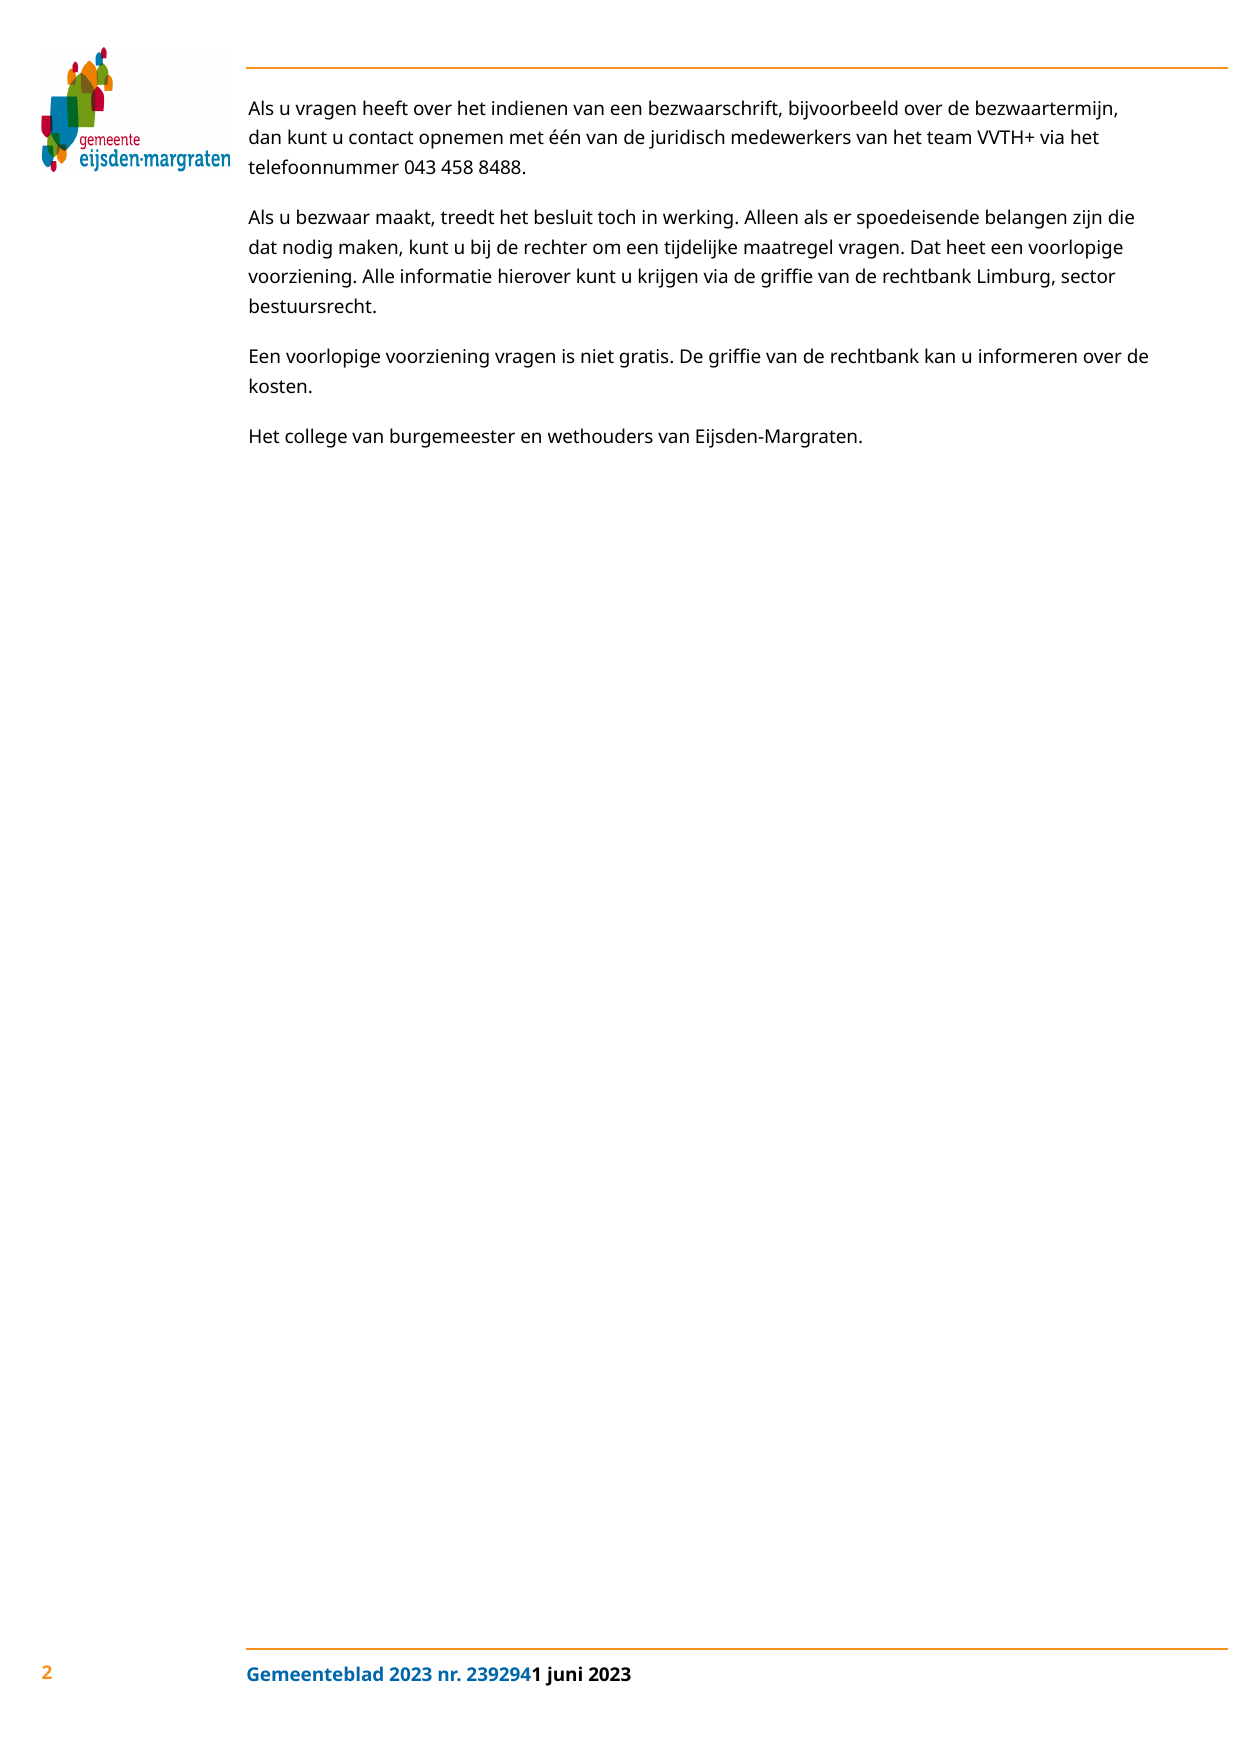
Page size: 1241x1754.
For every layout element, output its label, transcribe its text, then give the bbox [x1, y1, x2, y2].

text Als u vragen heeft over het indienen van een bezwaarschrift, bijvoorbeeld over de bezwaartermijn, dan kunt u contact opnemen met één van de juridisch medewerkers van het team VVTH+ via het telefoonnummer 043 458 8488. [248, 95, 1152, 180]
text Als u bezwaar maakt, treedt het besluit toch in werking. Alleen als er spoedeisende belangen zijn die dat nodig maken, kunt u bij de rechter om een tijdelijke maatregel vragen. Dat heet een voorlopige voorziening. Alle informatie hierover kunt u krijgen via de griffie van de rechtbank Limburg, sector bestuursrecht. [248, 204, 1152, 319]
text Een voorlopige voorziening vragen is niet gratis. De griffie van de rechtbank kan u informeren over de kosten. [248, 343, 1152, 399]
picture [41, 47, 231, 172]
text Het college van burgemeester en wethouders van Eijsden-Margraten. [248, 423, 1152, 449]
